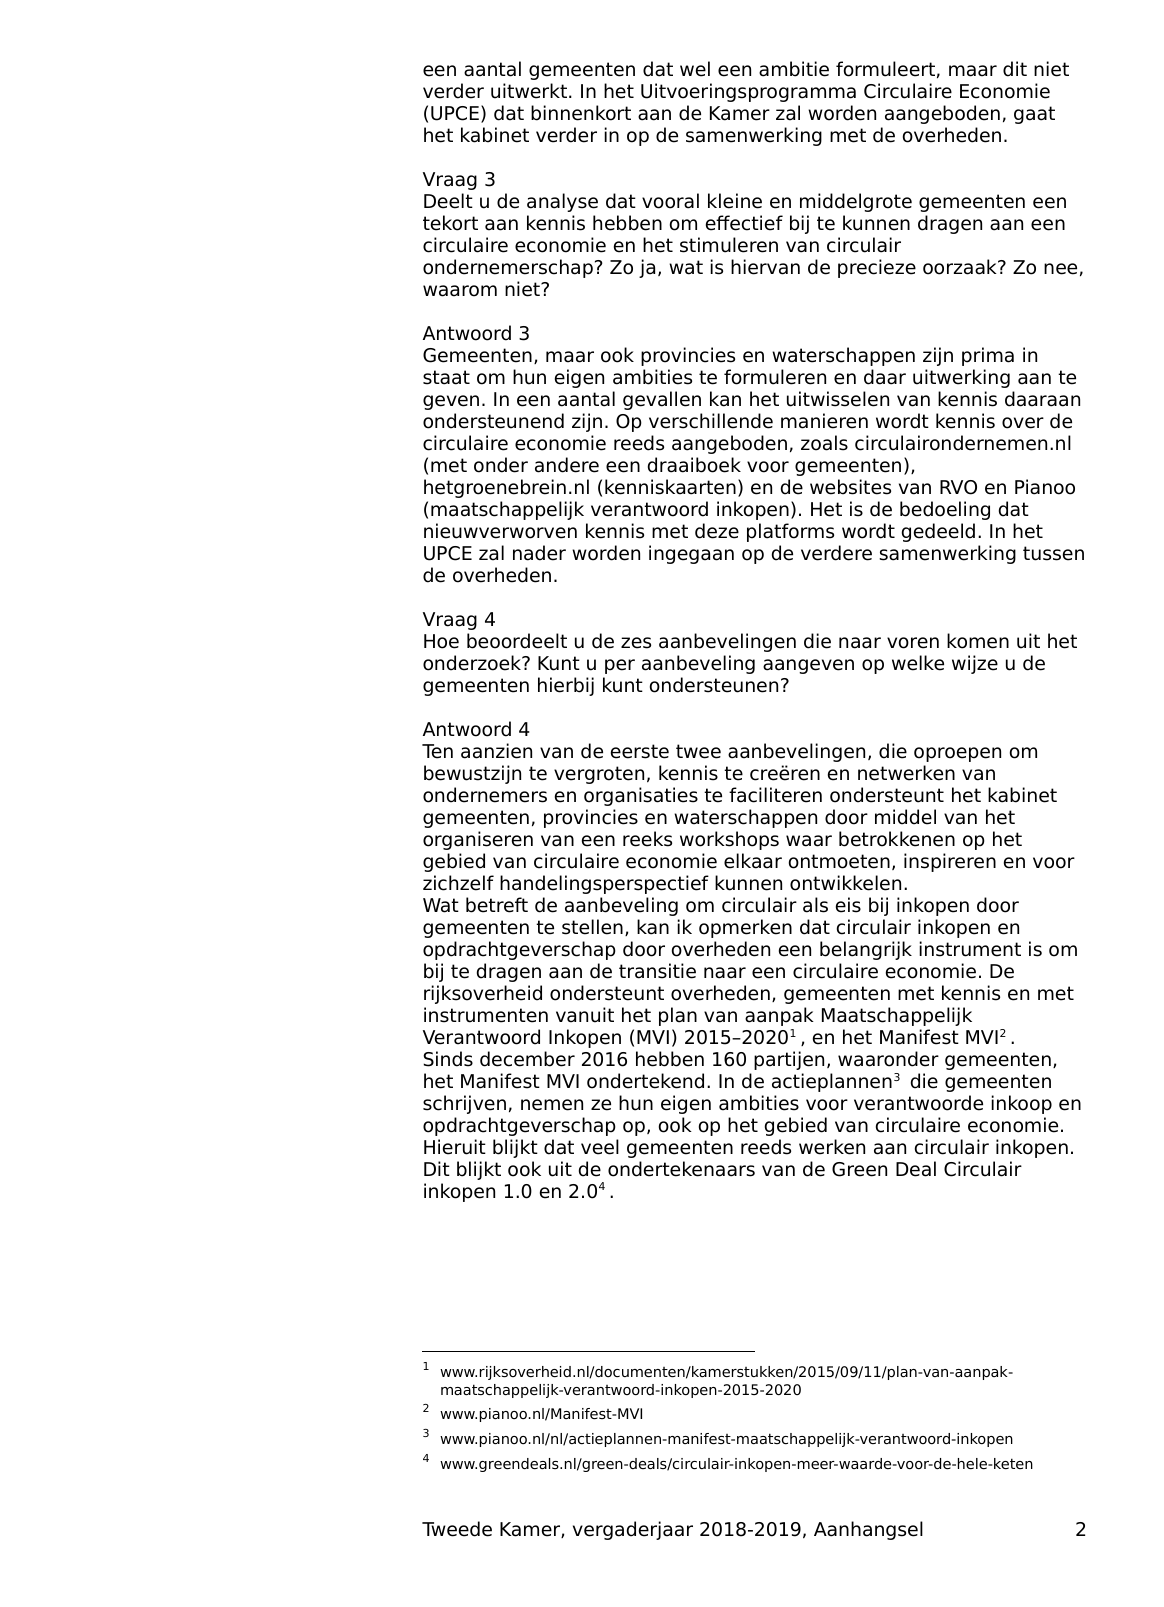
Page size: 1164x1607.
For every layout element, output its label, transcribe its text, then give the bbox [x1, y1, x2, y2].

text www.pianoo.nl/nl/actieplannen-manifest-maatschappelijk-verantwoord-inkopen [422, 1427, 1087, 1449]
text www.rijksoverheid.nl/documenten/kamerstukken/2015/09/11/plan-van-aanpak-maatschappelijk-verantwoord-inkopen-2015-2020 [422, 1360, 1087, 1399]
text Vraag 4 [422, 609, 1087, 631]
text Gemeenten, maar ook provincies en waterschappen zijn prima in staat om hun eigen ambities te formuleren en daar uitwerking aan te geven. In een aantal gevallen kan het uitwisselen van kennis daaraan ondersteunend zijn. Op verschillende manieren wordt kennis over de circulaire economie reeds aangeboden, zoals circulairondernemen.nl (met onder andere een draaiboek voor gemeenten), hetgroenebrein.nl (kenniskaarten) en de websites van RVO en Pianoo (maatschappelijk verantwoord inkopen). Het is de bedoeling dat nieuwverworven kennis met deze platforms wordt gedeeld. In het UPCE zal nader worden ingegaan op de verdere samenwerking tussen de overheden. [422, 345, 1087, 587]
text Antwoord 4 [422, 719, 1087, 741]
text Sinds december 2016 hebben 160 partijen, waaronder gemeenten, het Manifest MVI ondertekend. In de actieplannen die gemeenten schrijven, nemen ze hun eigen ambities voor verantwoorde inkoop en opdrachtgeverschap op, ook op het gebied van circulaire economie. Hieruit blijkt dat veel gemeenten reeds werken aan circulair inkopen. Dit blijkt ook uit de ondertekenaars van de Green Deal Circulair inkopen 1.0 en 2.0. [422, 1049, 1087, 1203]
text Wat betreft de aanbeveling om circulair als eis bij inkopen door gemeenten te stellen, kan ik opmerken dat circulair inkopen en opdrachtgeverschap door overheden een belangrijk instrument is om bij te dragen aan de transitie naar een circulaire economie. De rijksoverheid ondersteunt overheden, gemeenten met kennis en met instrumenten vanuit het plan van aanpak Maatschappelijk Verantwoord Inkopen (MVI) 2015–2020, en het Manifest MVI. [422, 895, 1087, 1049]
text Ten aanzien van de eerste twee aanbevelingen, die oproepen om bewustzijn te vergroten, kennis te creëren en netwerken van ondernemers en organisaties te faciliteren ondersteunt het kabinet gemeenten, provincies en waterschappen door middel van het organiseren van een reeks workshops waar betrokkenen op het gebied van circulaire economie elkaar ontmoeten, inspireren en voor zichzelf handelingsperspectief kunnen ontwikkelen. [422, 741, 1087, 895]
text Antwoord 3 [422, 323, 1087, 345]
text Deelt u de analyse dat vooral kleine en middelgrote gemeenten een tekort aan kennis hebben om effectief bij te kunnen dragen aan een circulaire economie en het stimuleren van circulair ondernemerschap? Zo ja, wat is hiervan de precieze oorzaak? Zo nee, waarom niet? [422, 191, 1087, 301]
text Hoe beoordeelt u de zes aanbevelingen die naar voren komen uit het onderzoek? Kunt u per aanbeveling aangeven op welke wijze u de gemeenten hierbij kunt ondersteunen? [422, 631, 1087, 697]
text www.pianoo.nl/Manifest-MVI [422, 1402, 1087, 1424]
text Vraag 3 [422, 169, 1087, 191]
text www.greendeals.nl/green-deals/circulair-inkopen-meer-waarde-voor-de-hele-keten [422, 1452, 1087, 1474]
text een aantal gemeenten dat wel een ambitie formuleert, maar dit niet verder uitwerkt. In het Uitvoeringsprogramma Circulaire Economie (UPCE) dat binnenkort aan de Kamer zal worden aangeboden, gaat het kabinet verder in op de samenwerking met de overheden. [422, 59, 1087, 147]
